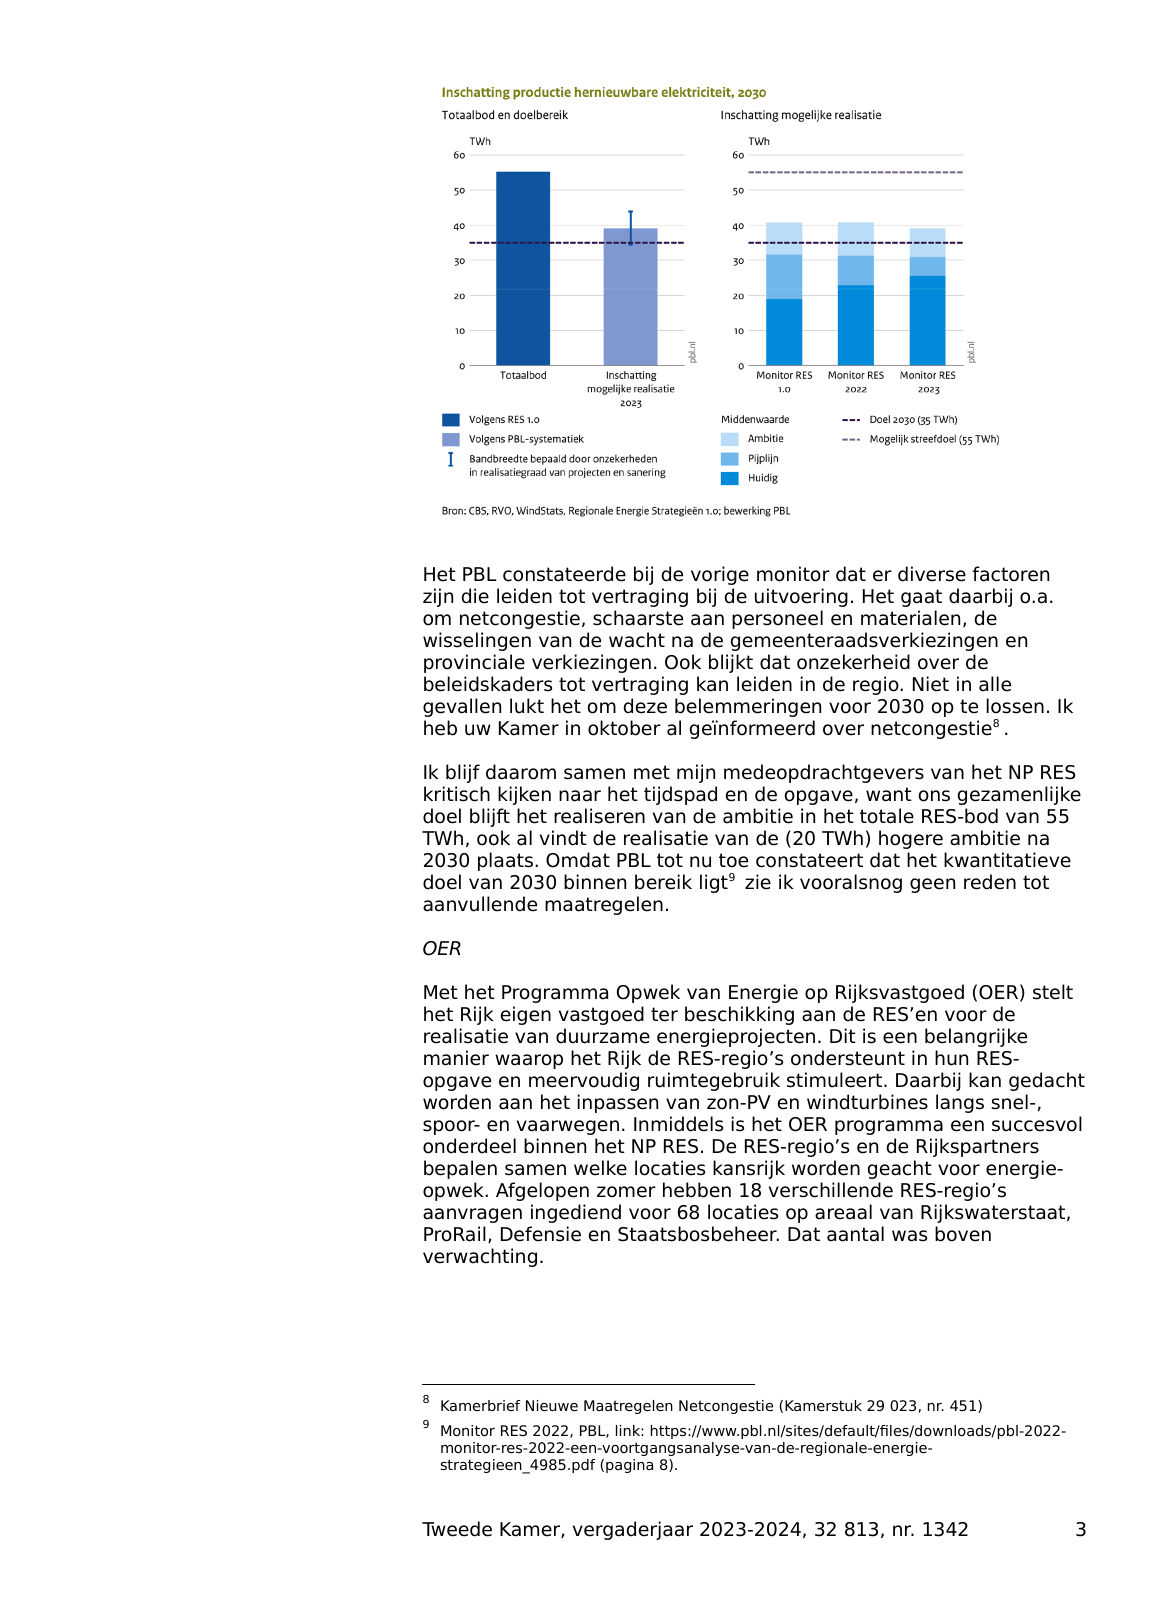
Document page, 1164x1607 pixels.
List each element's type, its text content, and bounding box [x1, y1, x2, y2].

subtitle OER [422, 938, 1087, 960]
text Monitor RES 2022, PBL, link: https://www.pbl.nl/sites/default/files/downloads/pbl-2022-monitor-res-2022-een-voortgangsanalyse-van-de-regionale-energie-strategieen_4985.pdf (pagina 8). [422, 1418, 1087, 1474]
text Kamerbrief Nieuwe Maatregelen Netcongestie (Kamerstuk 29 023, nr. 451) [422, 1393, 1087, 1416]
picture [422, 59, 1072, 520]
text Met het Programma Opwek van Energie op Rijksvastgoed (OER) stelt het Rijk eigen vastgoed ter beschikking aan de RES’en voor de realisatie van duurzame energieprojecten. Dit is een belangrijke manier waarop het Rijk de RES-regio’s ondersteunt in hun RES-opgave en meervoudig ruimtegebruik stimuleert. Daarbij kan gedacht worden aan het inpassen van zon-PV en windturbines langs snel-, spoor- en vaarwegen. Inmiddels is het OER programma een succesvol onderdeel binnen het NP RES. De RES-regio’s en de Rijkspartners bepalen samen welke locaties kansrijk worden geacht voor energie-opwek. Afgelopen zomer hebben 18 verschillende RES-regio’s aanvragen ingediend voor 68 locaties op areaal van Rijkswaterstaat, ProRail, Defensie en Staatsbosbeheer. Dat aantal was boven verwachting. [422, 982, 1087, 1268]
text Ik blijf daarom samen met mijn medeopdrachtgevers van het NP RES kritisch kijken naar het tijdspad en de opgave, want ons gezamenlijke doel blijft het realiseren van de ambitie in het totale RES-bod van 55 TWh, ook al vindt de realisatie van de (20 TWh) hogere ambitie na 2030 plaats. Omdat PBL tot nu toe constateert dat het kwantitatieve doel van 2030 binnen bereik ligt zie ik vooralsnog geen reden tot aanvullende maatregelen. [422, 762, 1087, 916]
text Het PBL constateerde bij de vorige monitor dat er diverse factoren zijn die leiden tot vertraging bij de uitvoering. Het gaat daarbij o.a. om netcongestie, schaarste aan personeel en materialen, de wisselingen van de wacht na de gemeenteraadsverkiezingen en provinciale verkiezingen. Ook blijkt dat onzekerheid over de beleidskaders tot vertraging kan leiden in de regio. Niet in alle gevallen lukt het om deze belemmeringen voor 2030 op te lossen. Ik heb uw Kamer in oktober al geïnformeerd over netcongestie. [422, 564, 1087, 740]
